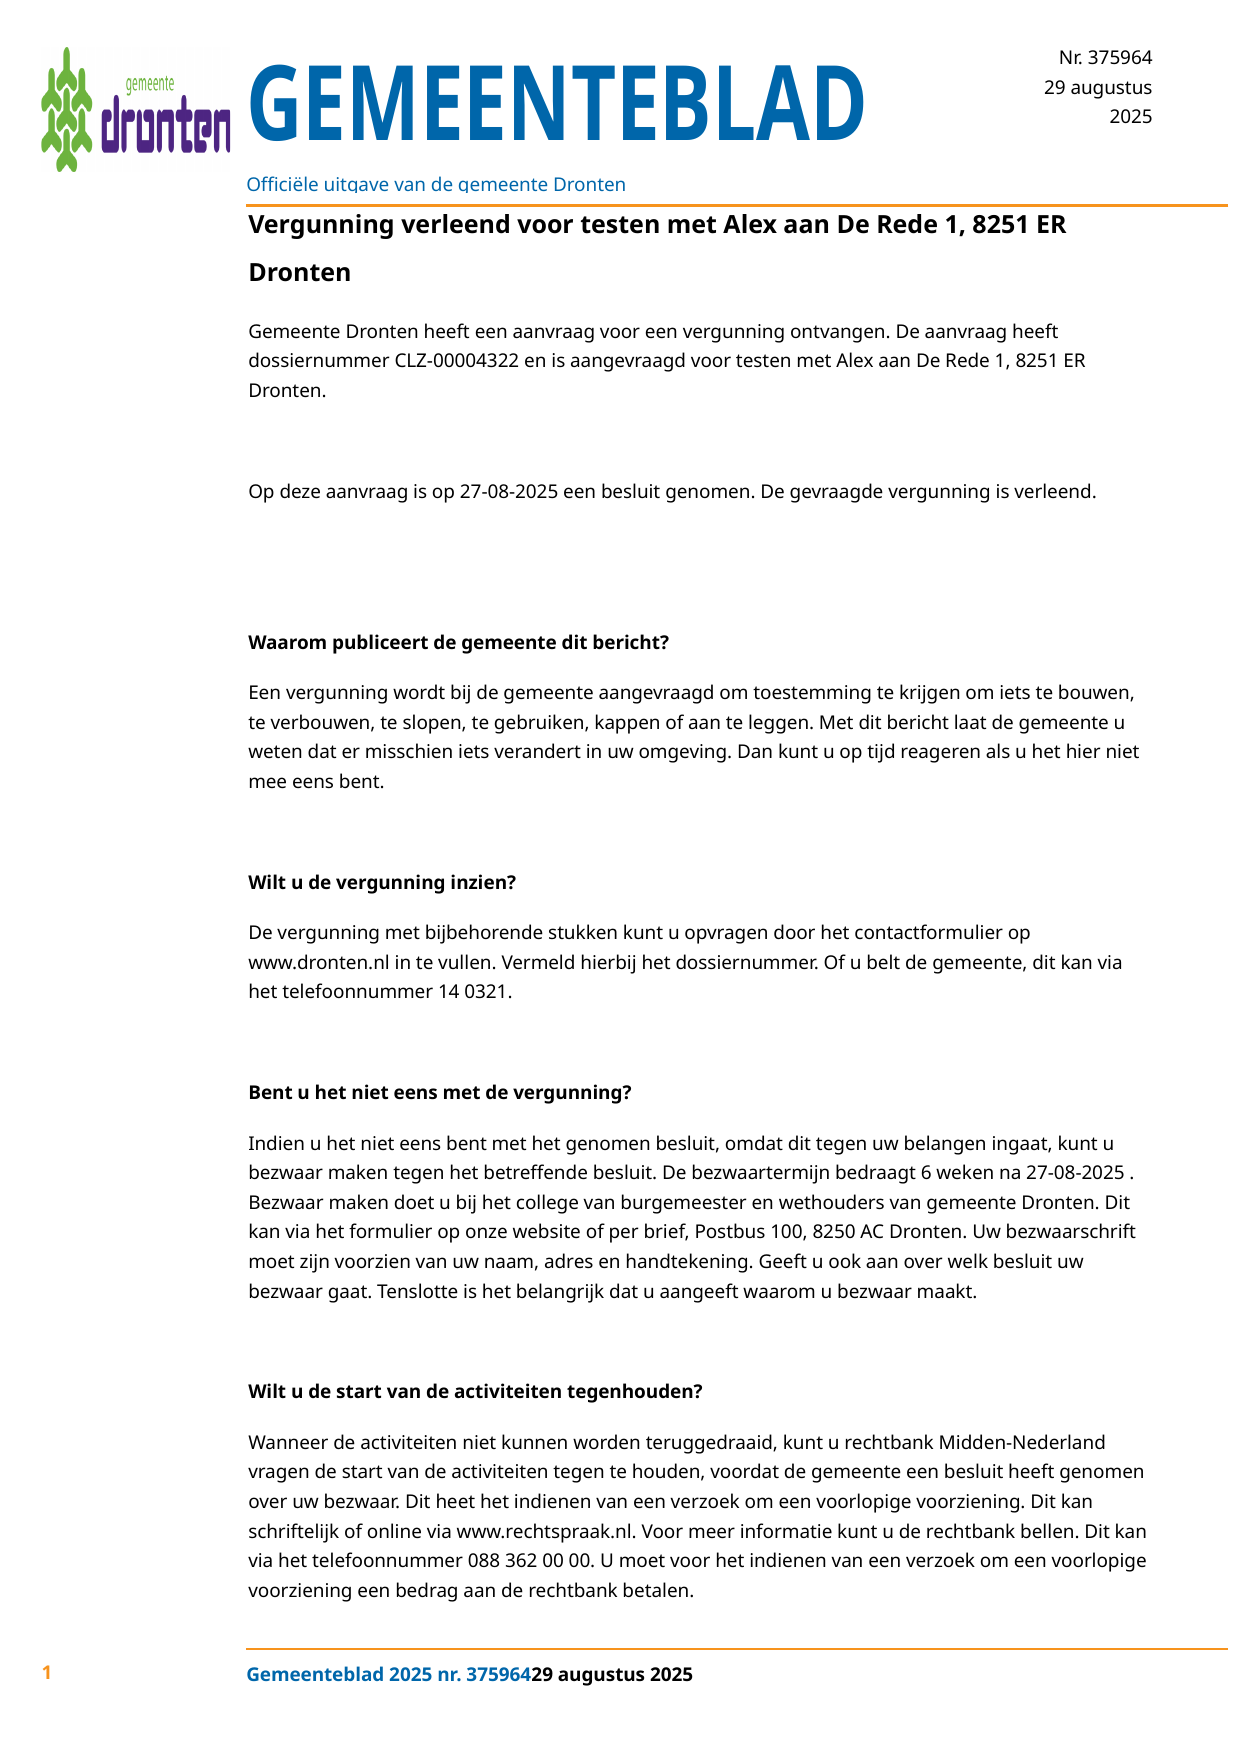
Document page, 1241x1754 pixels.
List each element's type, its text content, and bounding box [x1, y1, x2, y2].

text De vergunning met bijbehorende stukken kunt u opvragen door het contactformulier op www.dronten.nl in te vullen. Vermeld hierbij het dossiernummer. Of u belt de gemeente, dit kan via het telefoonnummer 14 0321. [248, 919, 1152, 1004]
text Wilt u de vergunning inzien? [248, 869, 1152, 895]
text Vergunning verleend voor testen met Alex aan De Rede 1, 8251 ER Dronten [248, 207, 1152, 288]
text Op deze aanvraag is op 27-08-2025 een besluit genomen. De gevraagde vergunning is verleend. [248, 478, 1152, 504]
text Een vergunning wordt bij de gemeente aangevraagd om toestemming te krijgen om iets te bouwen, te verbouwen, te slopen, te gebruiken, kappen of aan te leggen. Met dit bericht laat de gemeente u weten dat er misschien iets verandert in uw omgeving. Dan kunt u op tijd reageren als u het hier niet mee eens bent. [248, 679, 1152, 794]
text Wanneer de activiteiten niet kunnen worden teruggedraaid, kunt u rechtbank Midden-Nederland vragen de start van de activiteiten tegen te houden, voordat de gemeente een besluit heeft genomen over uw bezwaar. Dit heet het indienen van een verzoek om een voorlopige voorziening. Dit kan schriftelijk of online via www.rechtspraak.nl. Voor meer informatie kunt u de rechtbank bellen. Dit kan via het telefoonnummer 088 362 00 00. U moet voor het indienen van een verzoek om een voorlopige voorziening een bedrag aan de rechtbank betalen. [248, 1429, 1152, 1603]
text Indien u het niet eens bent met het genomen besluit, omdat dit tegen uw belangen ingaat, kunt u bezwaar maken tegen het betreffende besluit. De bezwaartermijn bedraagt 6 weken na 27-08-2025 . Bezwaar maken doet u bij het college van burgemeester en wethouders van gemeente Dronten. Dit kan via het formulier op onze website of per brief, Postbus 100, 8250 AC Dronten. Uw bezwaarschrift moet zijn voorzien van uw naam, adres en handtekening. Geeft u ook aan over welk besluit uw bezwaar gaat. Tenslotte is het belangrijk dat u aangeeft waarom u bezwaar maakt. [248, 1130, 1152, 1304]
text Waarom publiceert de gemeente dit bericht? [248, 629, 1152, 655]
text Gemeente Dronten heeft een aanvraag voor een vergunning ontvangen. De aanvraag heeft dossiernummer CLZ-00004322 en is aangevraagd voor testen met Alex aan De Rede 1, 8251 ER Dronten. [248, 318, 1152, 403]
text Bent u het niet eens met de vergunning? [248, 1079, 1152, 1105]
picture [41, 47, 231, 172]
text Wilt u de start van de activiteiten tegenhouden? [248, 1379, 1152, 1404]
